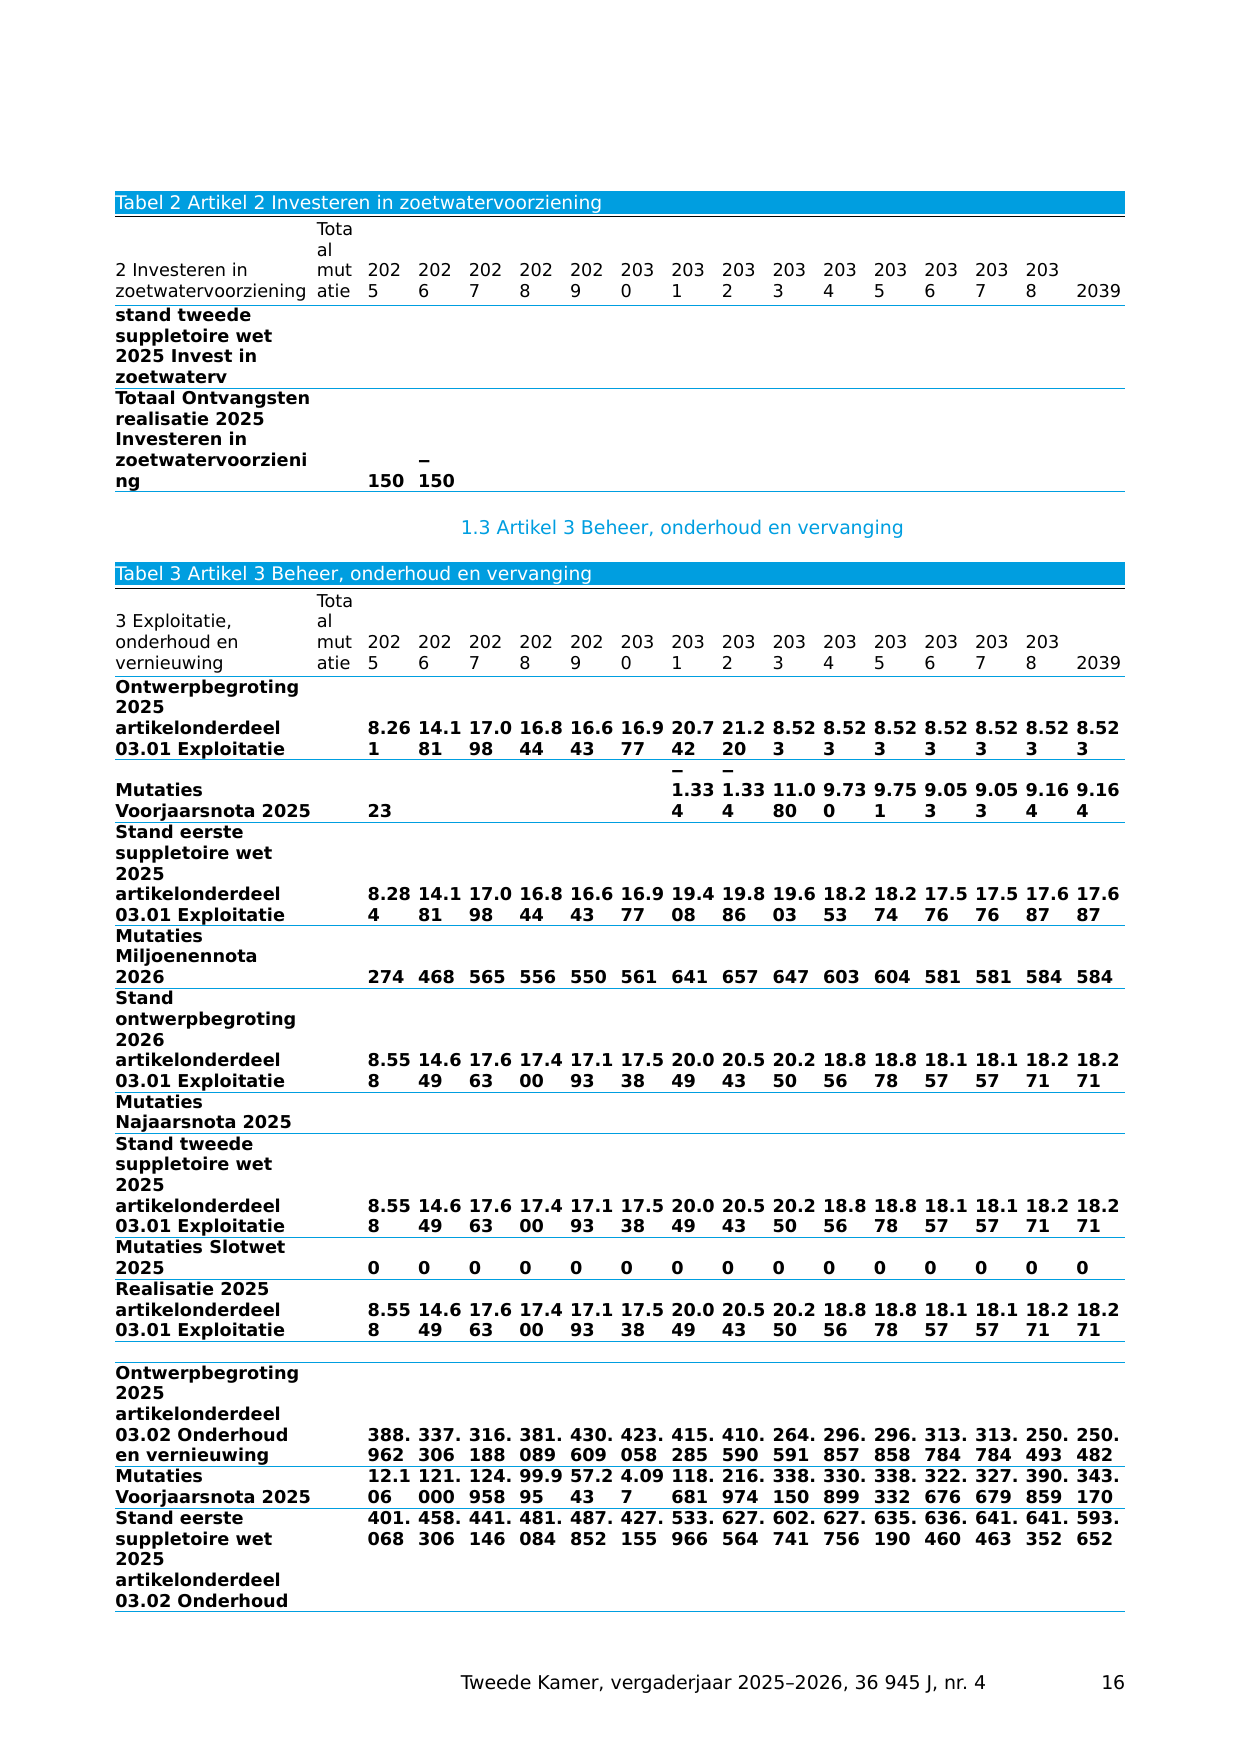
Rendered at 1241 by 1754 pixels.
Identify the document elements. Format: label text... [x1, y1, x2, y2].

table_cell 602.741 [769, 1509, 820, 1611]
table_cell 2034 [820, 589, 871, 676]
table_cell ‒ 1.334 [719, 760, 769, 822]
table_cell [466, 1093, 516, 1133]
table_cell 14.181 [415, 677, 466, 759]
table_cell [314, 823, 364, 925]
table_cell 8.523 [1023, 677, 1073, 759]
table_cell 2028 [516, 217, 567, 304]
table_cell [871, 389, 921, 491]
table_cell [364, 306, 415, 388]
title 1.3 Artikel 3 Beheer, onderhoud en vervanging [461, 517, 1125, 539]
table_cell Realisatie 2025 artikelonderdeel 03.01 Exploitatie [115, 1280, 314, 1341]
table_cell 17.576 [921, 823, 972, 925]
table_cell 635.190 [871, 1509, 921, 1611]
table_cell 16.844 [516, 677, 567, 759]
table_cell 9.053 [972, 760, 1022, 822]
table_cell [820, 1093, 871, 1133]
table_cell 604 [871, 926, 921, 988]
table_cell [516, 1342, 567, 1362]
table_cell [516, 760, 567, 822]
table_cell 330.899 [820, 1467, 871, 1507]
table_cell 17.400 [516, 989, 567, 1091]
table_cell 627.756 [820, 1509, 871, 1611]
table_cell 313.784 [921, 1363, 972, 1466]
table_cell 9.053 [921, 760, 972, 822]
table_cell Totaal mutatie [314, 217, 364, 304]
table_cell 2037 [972, 217, 1022, 304]
table_cell 0 [668, 1238, 719, 1278]
table_cell 4.097 [618, 1467, 668, 1507]
table_cell 17.400 [516, 1280, 567, 1341]
table_cell 641.352 [1023, 1509, 1073, 1611]
table_cell 0 [921, 1238, 972, 1278]
table_cell [415, 760, 466, 822]
table_cell 18.271 [1023, 1134, 1073, 1237]
table_cell [618, 306, 668, 388]
table_cell [618, 760, 668, 822]
table_cell [719, 1342, 769, 1362]
table_cell 8.558 [364, 1134, 415, 1237]
table_cell 250.493 [1023, 1363, 1073, 1466]
table_cell 8.523 [1073, 677, 1125, 759]
table_cell [719, 306, 769, 388]
table_cell 12.106 [364, 1467, 415, 1507]
table_cell 415.285 [668, 1363, 719, 1466]
table_cell [314, 389, 364, 491]
table_cell 2039 [1073, 217, 1125, 304]
table_cell [1023, 1342, 1073, 1362]
table_cell [314, 1342, 364, 1362]
table_cell 250.482 [1073, 1363, 1125, 1466]
table_cell [1023, 1093, 1073, 1133]
table_cell 17.193 [567, 989, 617, 1091]
table_cell 296.858 [871, 1363, 921, 1466]
table_cell 388.962 [364, 1363, 415, 1466]
table_cell 427.155 [618, 1509, 668, 1611]
table_cell [618, 1342, 668, 1362]
table_cell 0 [415, 1238, 466, 1278]
table_cell [921, 306, 972, 388]
table_cell 124.958 [466, 1467, 516, 1507]
table_cell 18.271 [1073, 1280, 1125, 1341]
table_cell [972, 306, 1022, 388]
table_cell 20.049 [668, 1280, 719, 1341]
table_cell 18.856 [820, 1280, 871, 1341]
table_cell 2033 [769, 589, 820, 676]
table_cell [871, 1342, 921, 1362]
table_cell 16.643 [567, 677, 617, 759]
table_cell 2031 [668, 589, 719, 676]
table_cell 581 [972, 926, 1022, 988]
table_cell 0 [972, 1238, 1022, 1278]
table_cell 2025 [364, 589, 415, 676]
table_cell [115, 1342, 314, 1362]
table_cell 19.408 [668, 823, 719, 925]
table_cell 18.271 [1073, 1134, 1125, 1237]
table_cell [466, 389, 516, 491]
table_cell 17.098 [466, 677, 516, 759]
table_cell 2035 [871, 589, 921, 676]
table_cell 657 [719, 926, 769, 988]
table_cell 18.856 [820, 1134, 871, 1237]
table_cell 8.261 [364, 677, 415, 759]
table_cell 16.844 [516, 823, 567, 925]
table_cell 20.250 [769, 1280, 820, 1341]
table_cell Stand eerste suppletoire wet 2025 artikelonderdeel 03.01 Exploitatie [115, 823, 314, 925]
table_cell [314, 1093, 364, 1133]
table_cell [1073, 306, 1125, 388]
table_cell 17.663 [466, 1280, 516, 1341]
table_cell 641 [668, 926, 719, 988]
table_cell 18.271 [1073, 989, 1125, 1091]
table_cell 2036 [921, 217, 972, 304]
table_cell 0 [516, 1238, 567, 1278]
table_cell 2027 [466, 589, 516, 676]
table_cell 18.271 [1023, 989, 1073, 1091]
table_cell Ontwerpbegroting 2025 artikelonderdeel 03.01 Exploitatie [115, 677, 314, 759]
table_cell Stand ontwerpbegroting 2026 artikelonderdeel 03.01 Exploitatie [115, 989, 314, 1091]
table_cell 565 [466, 926, 516, 988]
table_cell [314, 1280, 364, 1341]
table_cell [516, 306, 567, 388]
table_cell [921, 1342, 972, 1362]
table_cell 603 [820, 926, 871, 988]
table_cell 410.590 [719, 1363, 769, 1466]
table_cell 2039 [1073, 589, 1125, 676]
table_cell [921, 1093, 972, 1133]
table_cell 2034 [820, 217, 871, 304]
table_cell [314, 677, 364, 759]
table_cell 2027 [466, 217, 516, 304]
table_cell 18.157 [972, 1280, 1022, 1341]
table_cell [567, 760, 617, 822]
table_cell [668, 1093, 719, 1133]
table_cell [668, 1342, 719, 1362]
table_cell [972, 1093, 1022, 1133]
table_cell [769, 1342, 820, 1362]
table_cell [516, 389, 567, 491]
table_cell 8.284 [364, 823, 415, 925]
table_cell 99.995 [516, 1467, 567, 1507]
table_cell 150 [364, 389, 415, 491]
table_cell [516, 1093, 567, 1133]
table_cell 2028 [516, 589, 567, 676]
table_cell 11.080 [769, 760, 820, 822]
table_cell 18.878 [871, 1134, 921, 1237]
table_cell 327.679 [972, 1467, 1022, 1507]
table_cell [668, 389, 719, 491]
table_cell 2030 [618, 589, 668, 676]
table_cell [415, 1342, 466, 1362]
table_cell [567, 1342, 617, 1362]
table_cell 18.157 [921, 1134, 972, 1237]
table_cell Mutaties Voorjaarsnota 2025 [115, 1467, 314, 1507]
table_cell [769, 1093, 820, 1133]
table_cell 20.049 [668, 1134, 719, 1237]
table_cell 14.181 [415, 823, 466, 925]
table_cell [1023, 306, 1073, 388]
table_cell [567, 389, 617, 491]
table_cell 14.649 [415, 989, 466, 1091]
table_cell 343.170 [1073, 1467, 1125, 1507]
table_cell [466, 760, 516, 822]
table_cell 0 [466, 1238, 516, 1278]
table_cell [769, 306, 820, 388]
table_cell 9.751 [871, 760, 921, 822]
table_cell 487.852 [567, 1509, 617, 1611]
table_cell 121.000 [415, 1467, 466, 1507]
table_cell 18.157 [972, 1134, 1022, 1237]
table_cell [921, 389, 972, 491]
table_cell 584 [1023, 926, 1073, 988]
table_cell 17.687 [1023, 823, 1073, 925]
table_cell 581 [921, 926, 972, 988]
table_cell [314, 760, 364, 822]
table_cell 0 [364, 1238, 415, 1278]
table_cell 264.591 [769, 1363, 820, 1466]
table_cell Mutaties Najaarsnota 2025 [115, 1093, 314, 1133]
table_cell [972, 389, 1022, 491]
table_cell [415, 1093, 466, 1133]
table_cell [466, 1342, 516, 1362]
table_cell [314, 1467, 364, 1507]
table_cell [1023, 389, 1073, 491]
table_cell Mutaties Miljoenennota 2026 [115, 926, 314, 988]
table_cell 118.681 [668, 1467, 719, 1507]
table_cell [314, 306, 364, 388]
table_cell [820, 306, 871, 388]
table_cell 18.253 [820, 823, 871, 925]
table_cell [314, 926, 364, 988]
table_cell 16.977 [618, 677, 668, 759]
table_cell [972, 1342, 1022, 1362]
table_cell 17.663 [466, 1134, 516, 1237]
table_cell 23 [364, 760, 415, 822]
table_cell 8.558 [364, 989, 415, 1091]
table_cell 17.538 [618, 1280, 668, 1341]
table_cell 423.058 [618, 1363, 668, 1466]
table_cell 8.523 [921, 677, 972, 759]
table_cell 17.098 [466, 823, 516, 925]
table_cell 2026 [415, 217, 466, 304]
table_cell 9.164 [1023, 760, 1073, 822]
table_cell 18.274 [871, 823, 921, 925]
table_cell 20.049 [668, 989, 719, 1091]
table_cell 2 Investeren in zoetwatervoorziening [115, 217, 314, 304]
table_cell 16.643 [567, 823, 617, 925]
table_cell 18.157 [921, 1280, 972, 1341]
table_cell 316.188 [466, 1363, 516, 1466]
table_cell 20.543 [719, 1280, 769, 1341]
table_cell 338.150 [769, 1467, 820, 1507]
table_cell 18.157 [921, 989, 972, 1091]
table_cell 18.856 [820, 989, 871, 1091]
table_cell 9.730 [820, 760, 871, 822]
table_cell 556 [516, 926, 567, 988]
table_cell Totaal mutatie [314, 589, 364, 676]
table_cell 0 [719, 1238, 769, 1278]
table_cell 0 [1073, 1238, 1125, 1278]
table_cell 17.538 [618, 1134, 668, 1237]
table_cell 296.857 [820, 1363, 871, 1466]
table_cell 0 [567, 1238, 617, 1278]
table_cell 593.652 [1073, 1509, 1125, 1611]
table_cell 322.676 [921, 1467, 972, 1507]
table_cell 338.332 [871, 1467, 921, 1507]
table_cell 337.306 [415, 1363, 466, 1466]
table_cell stand tweede suppletoire wet 2025 Invest in zoetwaterv [115, 306, 314, 388]
table_cell 20.742 [668, 677, 719, 759]
table_cell 216.974 [719, 1467, 769, 1507]
table_cell 561 [618, 926, 668, 988]
table_cell 636.460 [921, 1509, 972, 1611]
table_cell [618, 1093, 668, 1133]
table_cell 390.859 [1023, 1467, 1073, 1507]
table_cell 274 [364, 926, 415, 988]
table_cell 17.576 [972, 823, 1022, 925]
table_cell 17.687 [1073, 823, 1125, 925]
table_cell 3 Exploitatie, onderhoud en vernieuwing [115, 589, 314, 676]
table_cell 18.878 [871, 1280, 921, 1341]
table_cell 441.146 [466, 1509, 516, 1611]
table_cell 2037 [972, 589, 1022, 676]
table_cell [314, 1363, 364, 1466]
table_cell 458.306 [415, 1509, 466, 1611]
table_cell [719, 389, 769, 491]
table_cell 2033 [769, 217, 820, 304]
table_cell [314, 989, 364, 1091]
table_cell [415, 306, 466, 388]
table_cell [314, 1134, 364, 1237]
table_cell Mutaties Voorjaarsnota 2025 [115, 760, 314, 822]
table_cell [314, 1509, 364, 1611]
table_cell Ontwerpbegroting 2025 artikelonderdeel 03.02 Onderhoud en vernieuwing [115, 1363, 314, 1466]
table_cell 533.966 [668, 1509, 719, 1611]
table_cell 16.977 [618, 823, 668, 925]
table_cell 2038 [1023, 589, 1073, 676]
table_cell 17.538 [618, 989, 668, 1091]
table_cell 2036 [921, 589, 972, 676]
table_cell 2032 [719, 217, 769, 304]
table_cell Mutaties Slotwet 2025 [115, 1238, 314, 1278]
table_cell 8.523 [972, 677, 1022, 759]
table_cell Stand eerste suppletoire wet 2025 artikelonderdeel 03.02 Onderhoud [115, 1509, 314, 1611]
table_cell 584 [1073, 926, 1125, 988]
table_cell [618, 389, 668, 491]
table_cell 2035 [871, 217, 921, 304]
table_cell 9.164 [1073, 760, 1125, 822]
table_cell [567, 306, 617, 388]
table_cell Totaal Ontvangsten realisatie 2025 Investeren in zoetwatervoorziening [115, 389, 314, 491]
table_cell 627.564 [719, 1509, 769, 1611]
table_cell [871, 306, 921, 388]
table_cell 381.089 [516, 1363, 567, 1466]
table_cell 20.250 [769, 1134, 820, 1237]
table_cell 2029 [567, 217, 617, 304]
table_cell 18.878 [871, 989, 921, 1091]
table_cell 14.649 [415, 1280, 466, 1341]
table_cell 2030 [618, 217, 668, 304]
table_cell 2038 [1023, 217, 1073, 304]
table_cell 17.193 [567, 1280, 617, 1341]
table_cell 401.068 [364, 1509, 415, 1611]
table_cell 20.543 [719, 1134, 769, 1237]
table_cell 468 [415, 926, 466, 988]
table_cell 2031 [668, 217, 719, 304]
table_cell 19.886 [719, 823, 769, 925]
table_cell 21.220 [719, 677, 769, 759]
table_cell 0 [769, 1238, 820, 1278]
table_cell 481.084 [516, 1509, 567, 1611]
table_cell [668, 306, 719, 388]
table_cell 2025 [364, 217, 415, 304]
table_cell 313.784 [972, 1363, 1022, 1466]
table_cell 20.250 [769, 989, 820, 1091]
table_cell 0 [871, 1238, 921, 1278]
table_cell [1073, 389, 1125, 491]
table_cell 0 [820, 1238, 871, 1278]
table_cell ‒ 1.334 [668, 760, 719, 822]
table_cell 19.603 [769, 823, 820, 925]
table_cell 57.243 [567, 1467, 617, 1507]
table_cell 2026 [415, 589, 466, 676]
table_cell 8.558 [364, 1280, 415, 1341]
table_cell Stand tweede suppletoire wet 2025 artikelonderdeel 03.01 Exploitatie [115, 1134, 314, 1237]
table_cell 14.649 [415, 1134, 466, 1237]
table_cell 430.609 [567, 1363, 617, 1466]
table_cell 8.523 [769, 677, 820, 759]
table_cell 17.663 [466, 989, 516, 1091]
table_cell 2029 [567, 589, 617, 676]
table_cell 641.463 [972, 1509, 1022, 1611]
table_cell [567, 1093, 617, 1133]
table_cell [1073, 1342, 1125, 1362]
table_cell 17.193 [567, 1134, 617, 1237]
table_cell 8.523 [820, 677, 871, 759]
table_cell 0 [618, 1238, 668, 1278]
table_cell [466, 306, 516, 388]
table_cell 647 [769, 926, 820, 988]
table_cell 20.543 [719, 989, 769, 1091]
table_cell [769, 389, 820, 491]
table_cell 550 [567, 926, 617, 988]
table_cell 0 [1023, 1238, 1073, 1278]
table_cell [820, 1342, 871, 1362]
table_cell 2032 [719, 589, 769, 676]
table_cell 8.523 [871, 677, 921, 759]
table_cell 18.157 [972, 989, 1022, 1091]
table_cell 18.271 [1023, 1280, 1073, 1341]
table_cell [820, 389, 871, 491]
table_cell [871, 1093, 921, 1133]
table_cell [1073, 1093, 1125, 1133]
table_cell [364, 1093, 415, 1133]
table_cell 17.400 [516, 1134, 567, 1237]
table_cell ‒ 150 [415, 389, 466, 491]
table_cell [719, 1093, 769, 1133]
table_cell [364, 1342, 415, 1362]
table_cell [314, 1238, 364, 1278]
